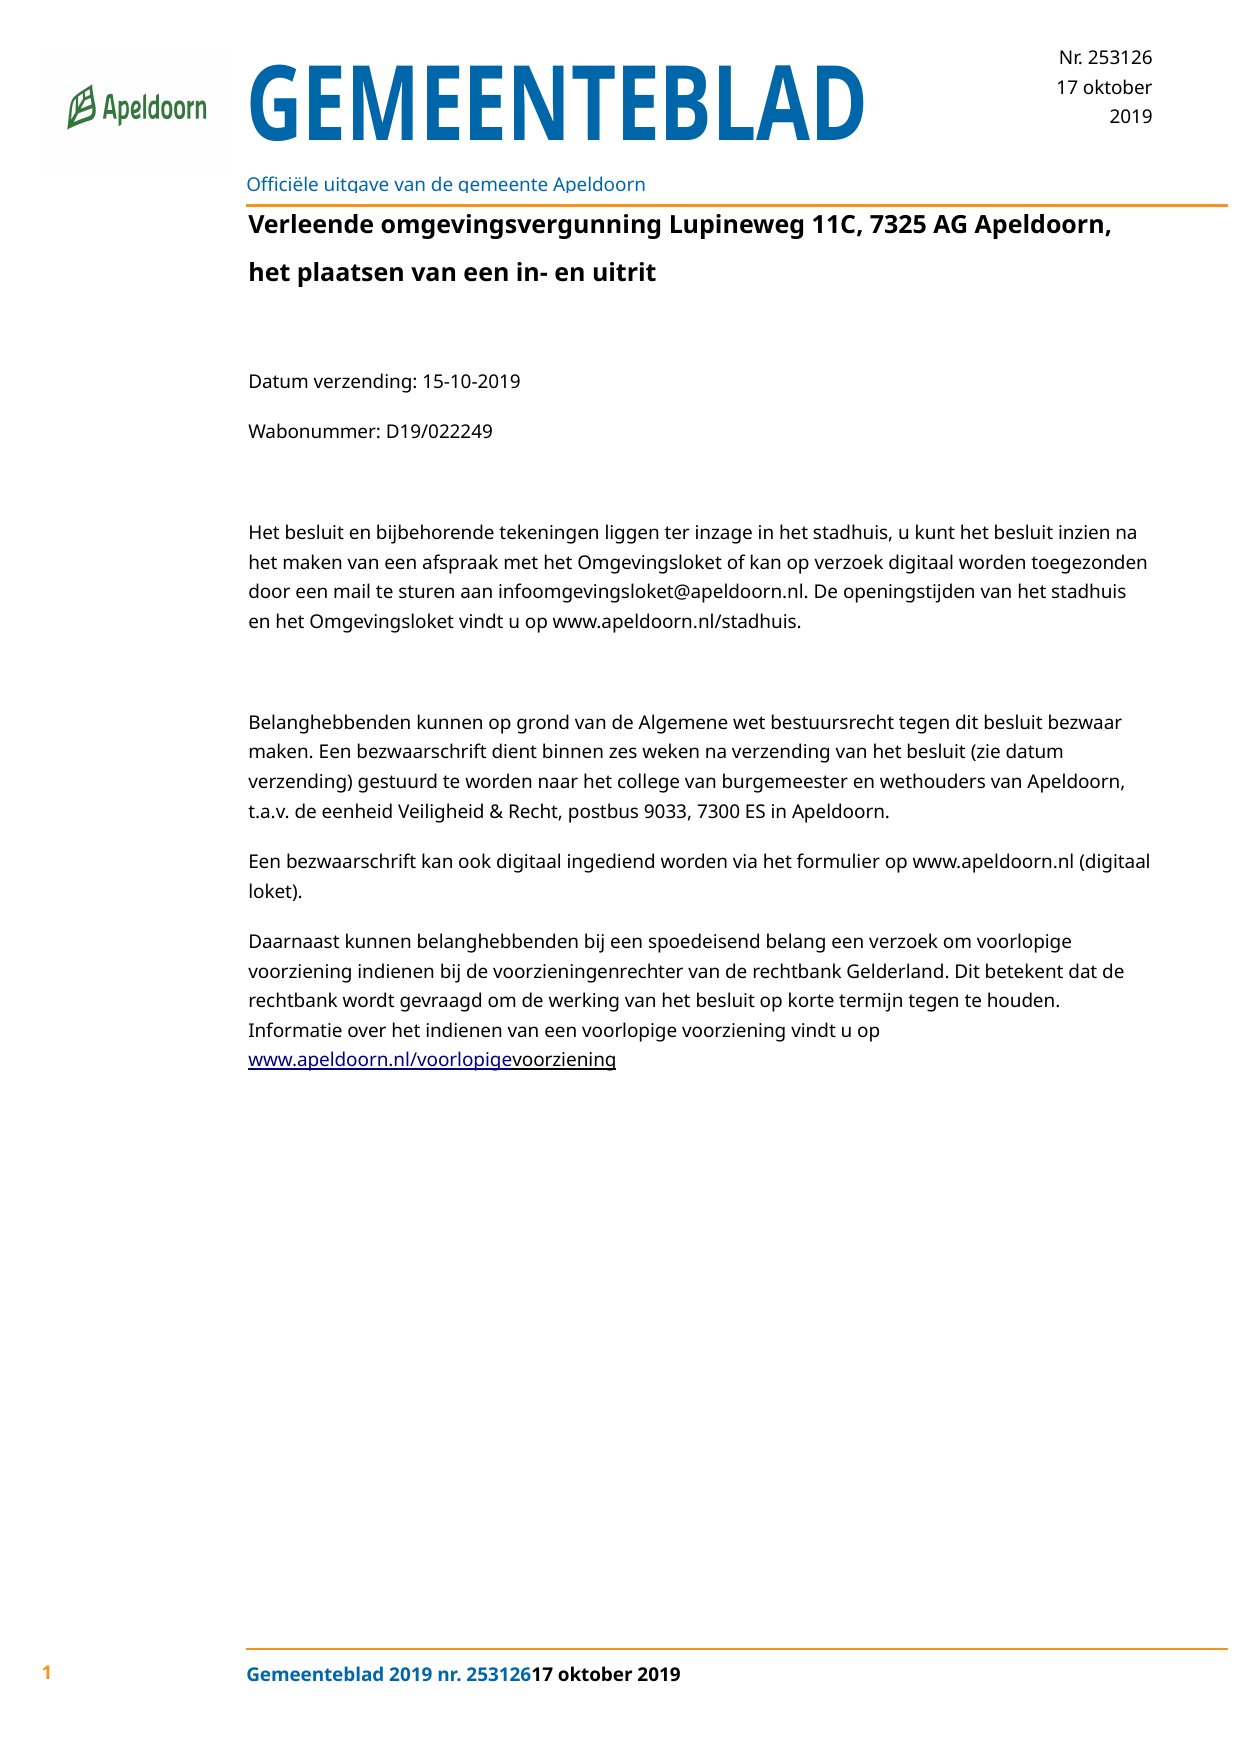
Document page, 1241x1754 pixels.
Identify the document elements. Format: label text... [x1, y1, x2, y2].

text Belanghebbenden kunnen op grond van de Algemene wet bestuursrecht tegen dit besluit bezwaar maken. Een bezwaarschrift dient binnen zes weken na verzending van het besluit (zie datum verzending) gestuurd te worden naar het college van burgemeester en wethouders van Apeldoorn, t.a.v. de eenheid Veiligheid & Recht, postbus 9033, 7300 ES in Apeldoorn. [248, 709, 1152, 824]
text Het besluit en bijbehorende tekeningen liggen ter inzage in het stadhuis, u kunt het besluit inzien na het maken van een afspraak met het Omgevingsloket of kan op verzoek digitaal worden toegezonden door een mail te sturen aan infoomgevingsloket@apeldoorn.nl. De openingstijden van het stadhuis en het Omgevingsloket vindt u op www.apeldoorn.nl/stadhuis. [248, 519, 1152, 634]
picture [41, 47, 231, 172]
text Een bezwaarschrift kan ook digitaal ingediend worden via het formulier op www.apeldoorn.nl (digitaal loket). [248, 848, 1152, 904]
text Datum verzending: 15-10-2019 [248, 368, 1152, 394]
text Verleende omgevingsvergunning Lupineweg 11C, 7325 AG Apeldoorn, het plaatsen van een in- en uitrit [248, 207, 1152, 288]
text Daarnaast kunnen belanghebbenden bij een spoedeisend belang een verzoek om voorlopige voorziening indienen bij de voorzieningenrechter van de rechtbank Gelderland. Dit betekent dat de rechtbank wordt gevraagd om de werking van het besluit op korte termijn tegen te houden. Informatie over het indienen van een voorlopige voorziening vindt u op www.apeldoorn.nl/voorlopigevoorziening [248, 928, 1152, 1072]
text Wabonummer: D19/022249 [248, 419, 1152, 444]
